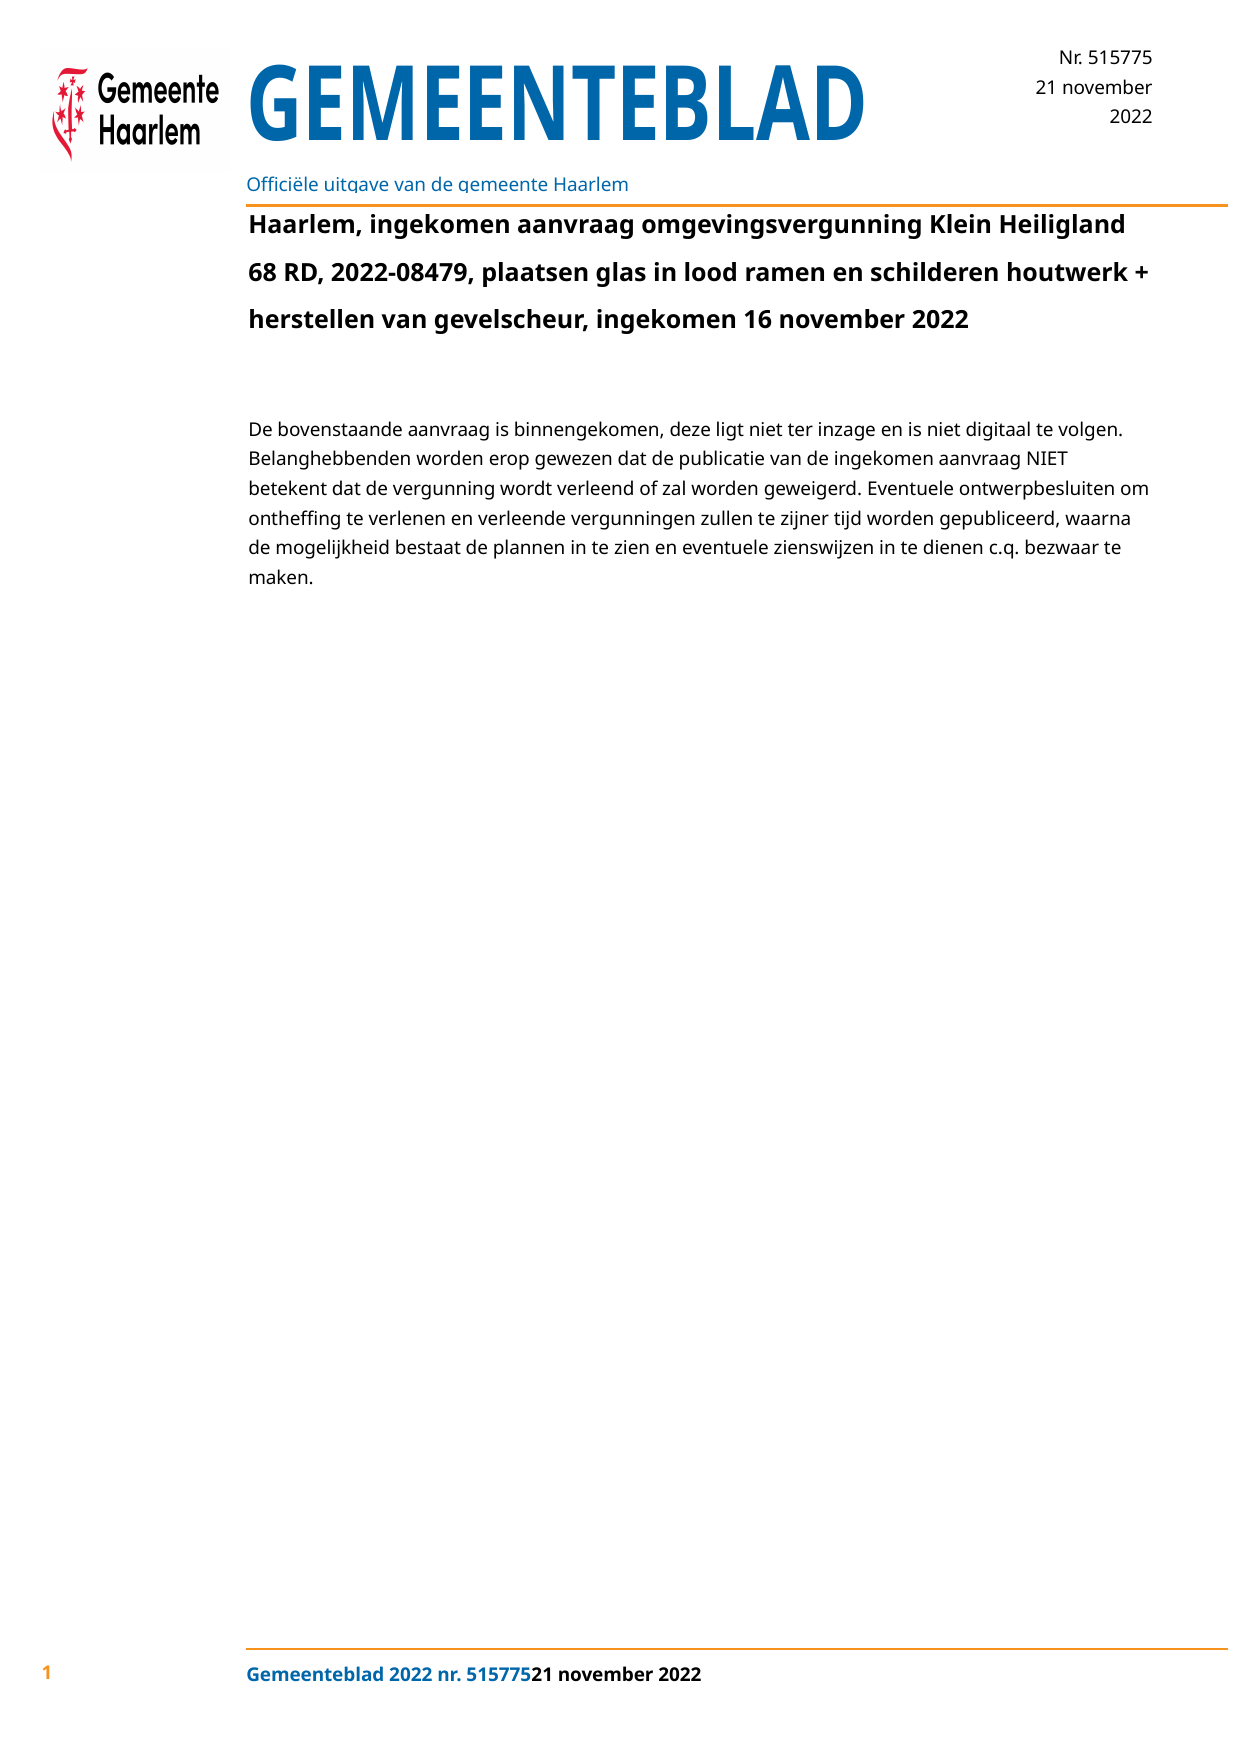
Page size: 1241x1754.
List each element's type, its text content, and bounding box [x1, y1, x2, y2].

text Haarlem, ingekomen aanvraag omgevingsvergunning Klein Heiligland 68 RD, 2022-08479, plaatsen glas in lood ramen en schilderen houtwerk + herstellen van gevelscheur, ingekomen 16 november 2022 [248, 207, 1152, 336]
picture [41, 47, 231, 172]
text De bovenstaande aanvraag is binnengekomen, deze ligt niet ter inzage en is niet digitaal te volgen. Belanghebbenden worden erop gewezen dat de publicatie van de ingekomen aanvraag NIET betekent dat de vergunning wordt verleend of zal worden geweigerd. Eventuele ontwerpbesluiten om ontheffing te verlenen en verleende vergunningen zullen te zijner tijd worden gepubliceerd, waarna de mogelijkheid bestaat de plannen in te zien en eventuele zienswijzen in te dienen c.q. bezwaar te maken. [248, 416, 1152, 589]
